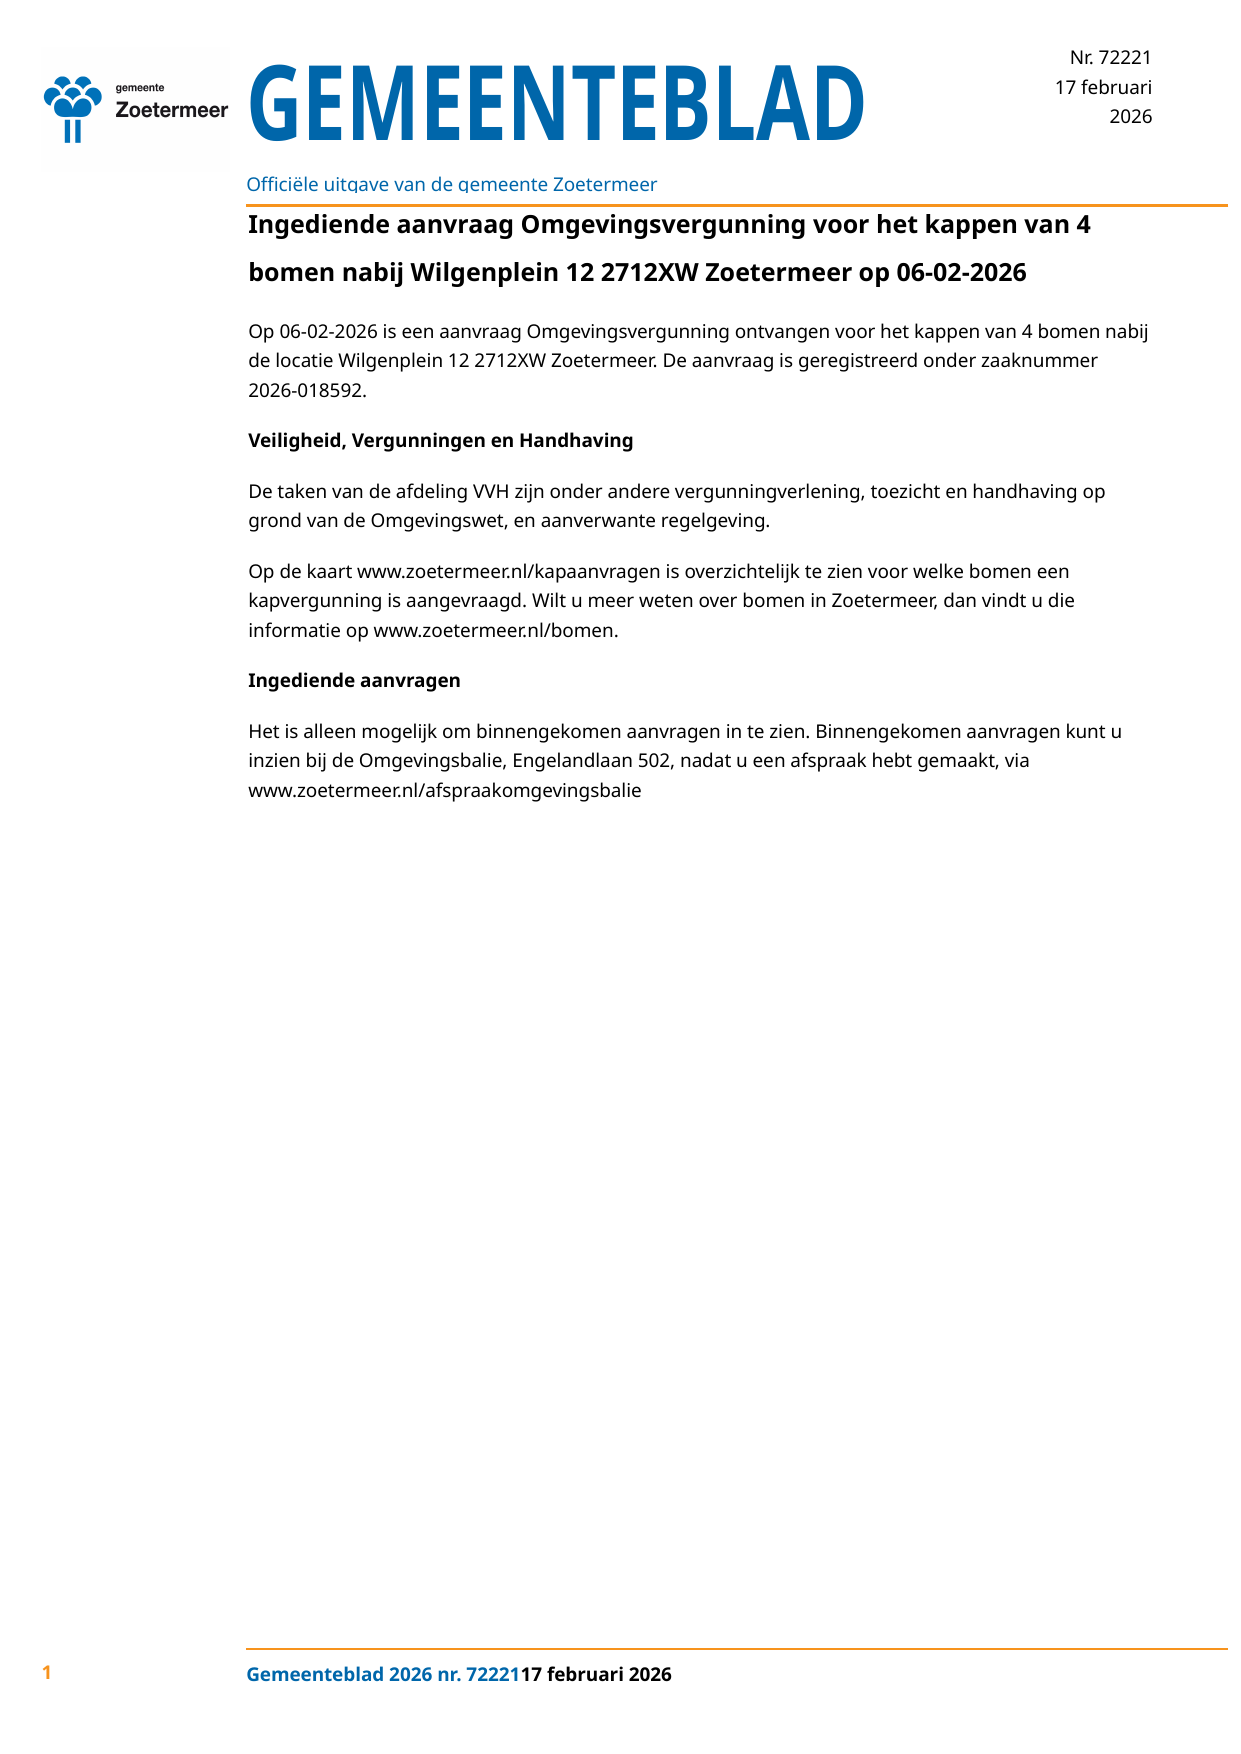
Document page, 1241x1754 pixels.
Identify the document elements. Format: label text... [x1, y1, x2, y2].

text De taken van de afdeling VVH zijn onder andere vergunningverlening, toezicht en handhaving op grond van de Omgevingswet, en aanverwante regelgeving. [248, 478, 1152, 533]
text Op 06-02-2026 is een aanvraag Omgevingsvergunning ontvangen voor het kappen van 4 bomen nabij de locatie Wilgenplein 12 2712XW Zoetermeer. De aanvraag is geregistreerd onder zaaknummer 2026-018592. [248, 318, 1152, 403]
text Ingediende aanvraag Omgevingsvergunning voor het kappen van 4 bomen nabij Wilgenplein 12 2712XW Zoetermeer op 06-02-2026 [248, 207, 1152, 288]
text Veiligheid, Vergunningen en Handhaving [248, 427, 1152, 453]
text Het is alleen mogelijk om binnengekomen aanvragen in te zien. Binnengekomen aanvragen kunt u inzien bij de Omgevingsbalie, Engelandlaan 502, nadat u een afspraak hebt gemaakt, via www.zoetermeer.nl/afspraakomgevingsbalie [248, 718, 1152, 803]
text Ingediende aanvragen [248, 667, 1152, 693]
text Op de kaart www.zoetermeer.nl/kapaanvragen is overzichtelijk te zien voor welke bomen een kapvergunning is aangevraagd. Wilt u meer weten over bomen in Zoetermeer, dan vindt u die informatie op www.zoetermeer.nl/bomen. [248, 558, 1152, 643]
picture [41, 47, 231, 172]
